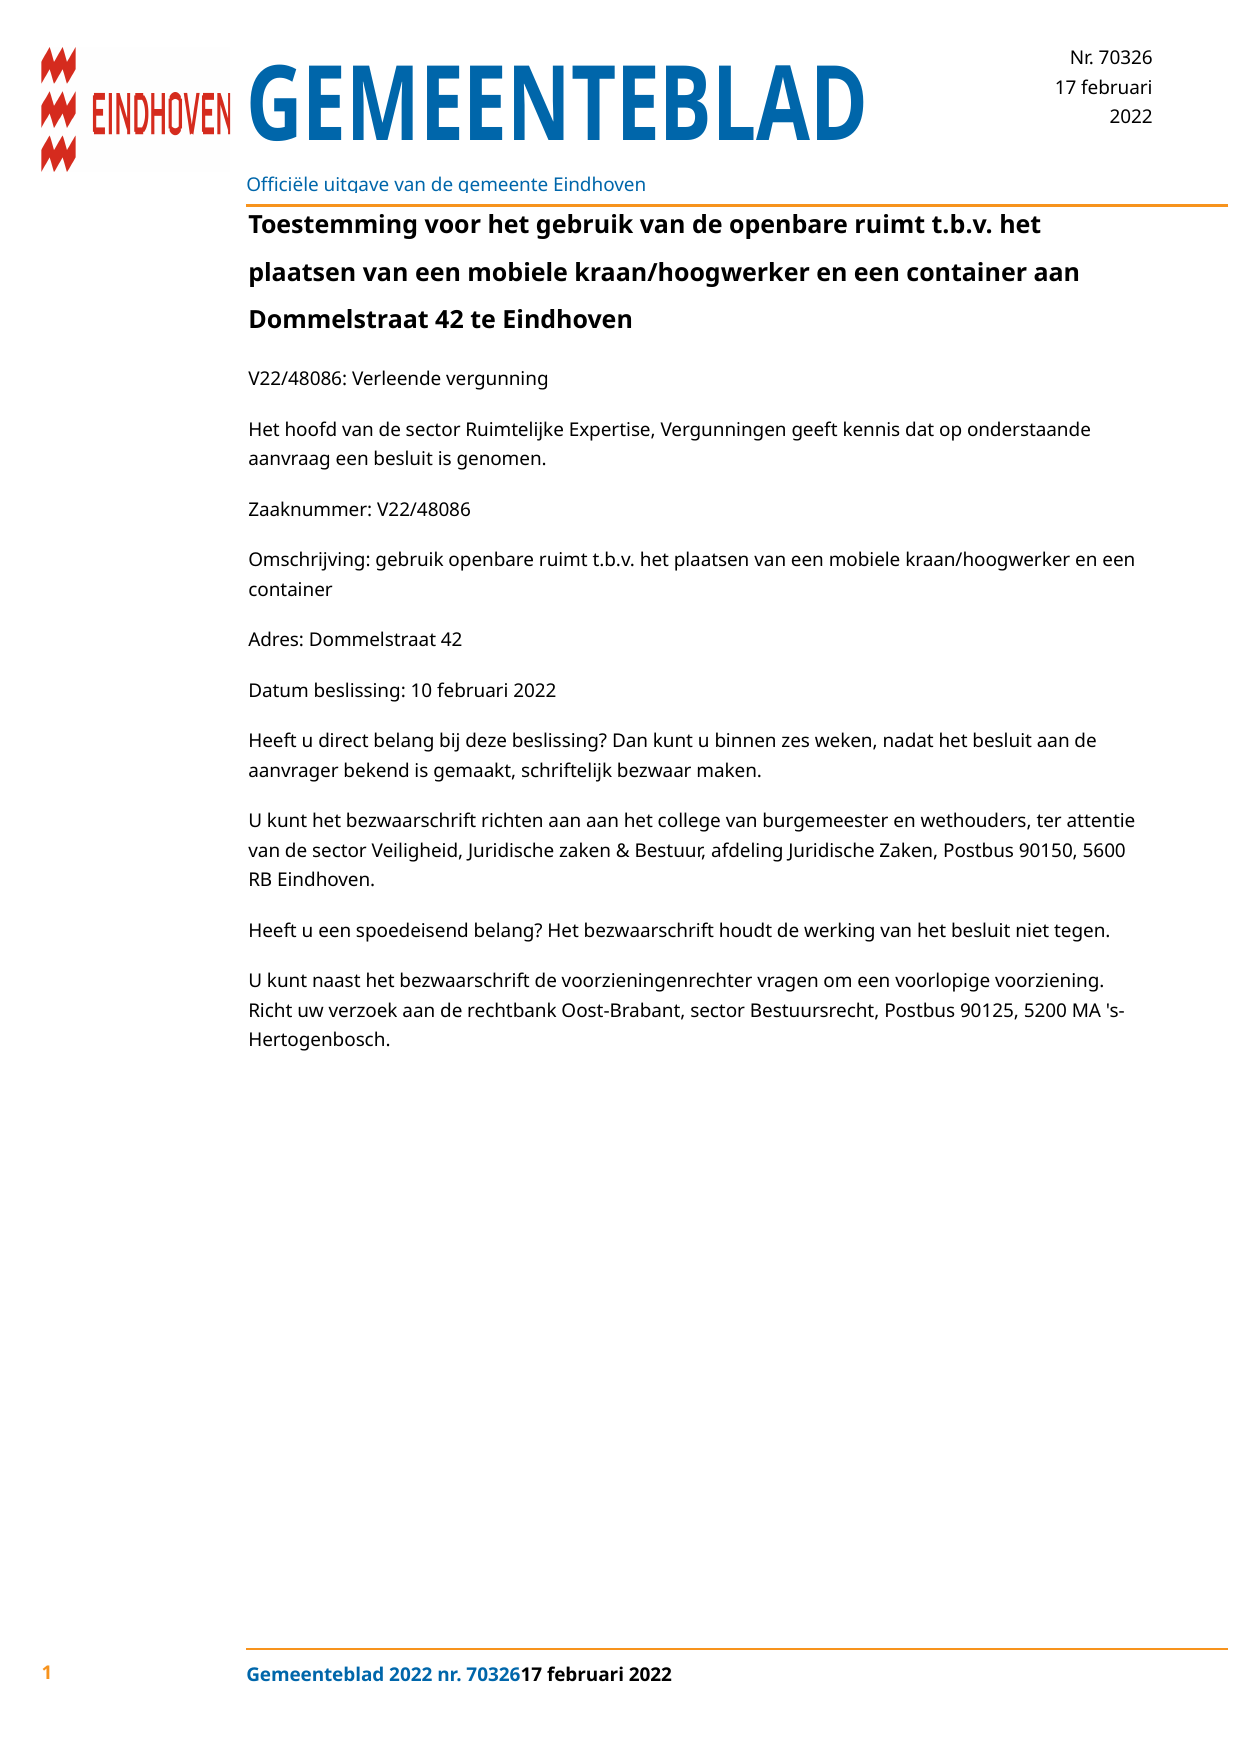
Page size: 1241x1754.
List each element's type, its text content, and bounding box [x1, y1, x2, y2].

text U kunt het bezwaarschrift richten aan aan het college van burgemeester en wethouders, ter attentie van de sector Veiligheid, Juridische zaken & Bestuur, afdeling Juridische Zaken, Postbus 90150, 5600 RB Eindhoven. [248, 807, 1152, 892]
text Omschrijving: gebruik openbare ruimt t.b.v. het plaatsen van een mobiele kraan/hoogwerker en een container [248, 546, 1152, 602]
text Datum beslissing: 10 februari 2022 [248, 677, 1152, 702]
text Toestemming voor het gebruik van de openbare ruimt t.b.v. het plaatsen van een mobiele kraan/hoogwerker en een container aan Dommelstraat 42 te Eindhoven [248, 207, 1152, 336]
picture [41, 47, 231, 172]
text U kunt naast het bezwaarschrift de voorzieningenrechter vragen om een voorlopige voorziening. Richt uw verzoek aan de rechtbank Oost-Brabant, sector Bestuursrecht, Postbus 90125, 5200 MA 's-Hertogenbosch. [248, 967, 1152, 1052]
text Heeft u een spoedeisend belang? Het bezwaarschrift houdt de werking van het besluit niet tegen. [248, 917, 1152, 942]
text Zaaknummer: V22/48086 [248, 496, 1152, 522]
text V22/48086: Verleende vergunning [248, 366, 1152, 391]
text Adres: Dommelstraat 42 [248, 626, 1152, 652]
text Het hoofd van de sector Ruimtelijke Expertise, Vergunningen geeft kennis dat op onderstaande aanvraag een besluit is genomen. [248, 416, 1152, 471]
text Heeft u direct belang bij deze beslissing? Dan kunt u binnen zes weken, nadat het besluit aan de aanvrager bekend is gemaakt, schriftelijk bezwaar maken. [248, 727, 1152, 782]
